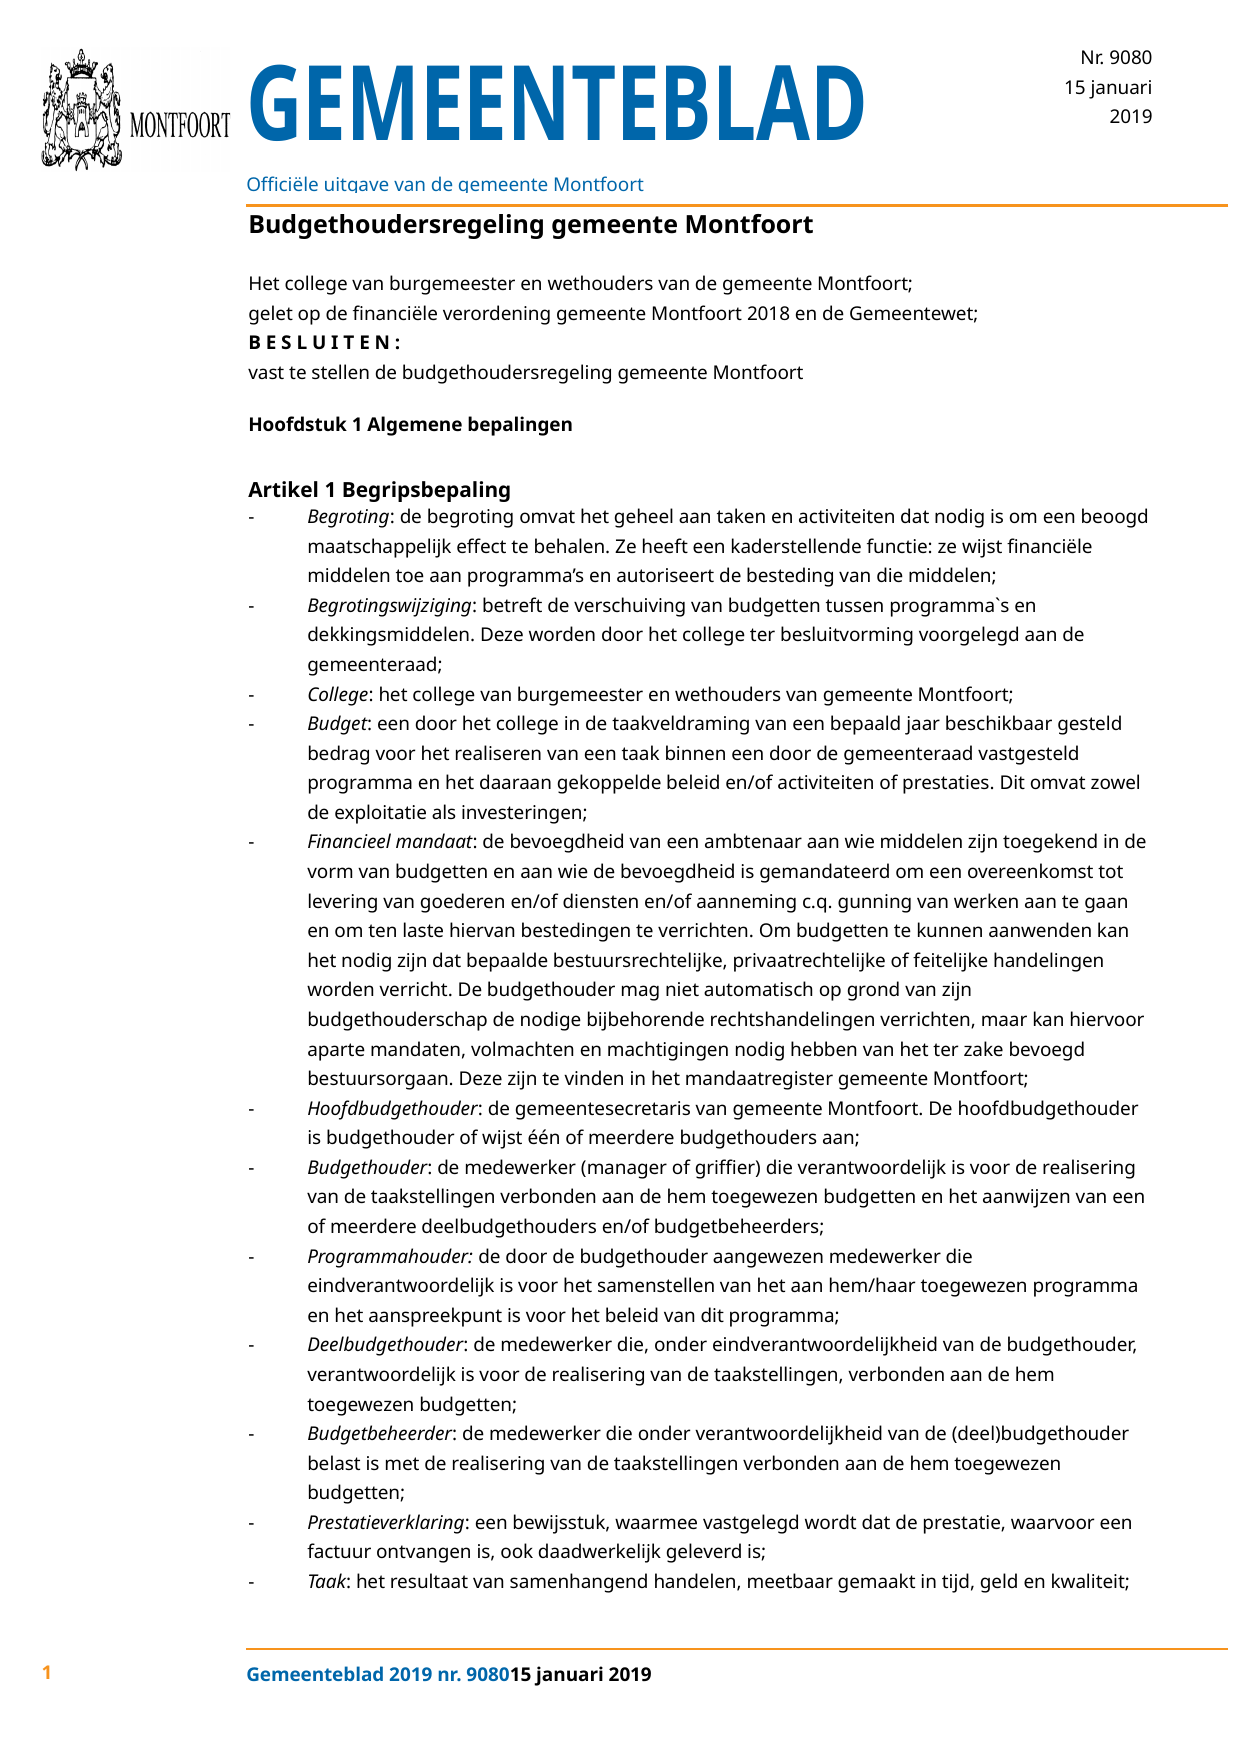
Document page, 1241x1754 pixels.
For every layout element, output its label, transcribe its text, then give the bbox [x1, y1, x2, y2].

text gelet op de financiële verordening gemeente Montfoort 2018 en de Gemeentewet; [248, 300, 1152, 326]
list Prestatieverklaring: een bewijsstuk, waarmee vastgelegd wordt dat de prestatie, waarvoor een factuur ontvangen is, ook daadwerkelijk geleverd is; [248, 1509, 1152, 1564]
text vast te stellen de budgethoudersregeling gemeente Montfoort [248, 359, 1152, 385]
list Programmahouder: de door de budgethouder aangewezen medewerker die eindverantwoordelijk is voor het samenstellen van het aan hem/haar toegewezen programma en het aanspreekpunt is voor het beleid van dit programma; [248, 1243, 1152, 1328]
list College: het college van burgemeester en wethouders van gemeente Montfoort; [248, 681, 1152, 706]
list Begroting: de begroting omvat het geheel aan taken en activiteiten dat nodig is om een beoogd maatschappelijk effect te behalen. Ze heeft een kaderstellende functie: ze wijst financiële middelen toe aan programma’s en autoriseert de besteding van die middelen; [248, 503, 1152, 588]
picture [41, 47, 231, 172]
text Het college van burgemeester en wethouders van de gemeente Montfoort; [248, 270, 1152, 296]
list Budgethouder: de medewerker (manager of griffier) die verantwoordelijk is voor de realisering van de taakstellingen verbonden aan de hem toegewezen budgetten en het aanwijzen van een of meerdere deelbudgethouders en/of budgetbeheerders; [248, 1154, 1152, 1239]
list Begrotingswijziging: betreft de verschuiving van budgetten tussen programma`s en dekkingsmiddelen. Deze worden door het college ter besluitvorming voorgelegd aan de gemeenteraad; [248, 592, 1152, 677]
list Budget: een door het college in de taakveldraming van een bepaald jaar beschikbaar gesteld bedrag voor het realiseren van een taak binnen een door de gemeenteraad vastgesteld programma en het daaraan gekoppelde beleid en/of activiteiten of prestaties. Dit omvat zowel de exploitatie als investeringen; [248, 710, 1152, 825]
text Artikel 1 Begripsbepaling [248, 475, 1152, 503]
text Hoofdstuk 1 Algemene bepalingen [248, 409, 1152, 438]
list Taak: het resultaat van samenhangend handelen, meetbaar gemaakt in tijd, geld en kwaliteit; [248, 1568, 1152, 1594]
list Budgetbeheerder: de medewerker die onder verantwoordelijkheid van de (deel)budgethouder belast is met de realisering van de taakstellingen verbonden aan de hem toegewezen budgetten; [248, 1420, 1152, 1505]
text Budgethoudersregeling gemeente Montfoort [248, 207, 1152, 241]
list Hoofdbudgethouder: de gemeentesecretaris van gemeente Montfoort. De hoofdbudgethouder is budgethouder of wijst één of meerdere budgethouders aan; [248, 1095, 1152, 1150]
list Financieel mandaat: de bevoegdheid van een ambtenaar aan wie middelen zijn toegekend in de vorm van budgetten en aan wie de bevoegdheid is gemandateerd om een overeenkomst tot levering van goederen en/of diensten en/of aanneming c.q. gunning van werken aan te gaan en om ten laste hiervan bestedingen te verrichten. Om budgetten te kunnen aanwenden kan het nodig zijn dat bepaalde bestuursrechtelijke, privaatrechtelijke of feitelijke handelingen worden verricht. De budgethouder mag niet automatisch op grond van zijn budgethouderschap de nodige bijbehorende rechtshandelingen verrichten, maar kan hiervoor aparte mandaten, volmachten en machtigingen nodig hebben van het ter zake bevoegd bestuursorgaan. Deze zijn te vinden in het mandaatregister gemeente Montfoort; [248, 829, 1152, 1091]
list Deelbudgethouder: de medewerker die, onder eindverantwoordelijkheid van de budgethouder, verantwoordelijk is voor de realisering van de taakstellingen, verbonden aan de hem toegewezen budgetten; [248, 1332, 1152, 1416]
text B E S L U I T E N : [248, 329, 1152, 355]
